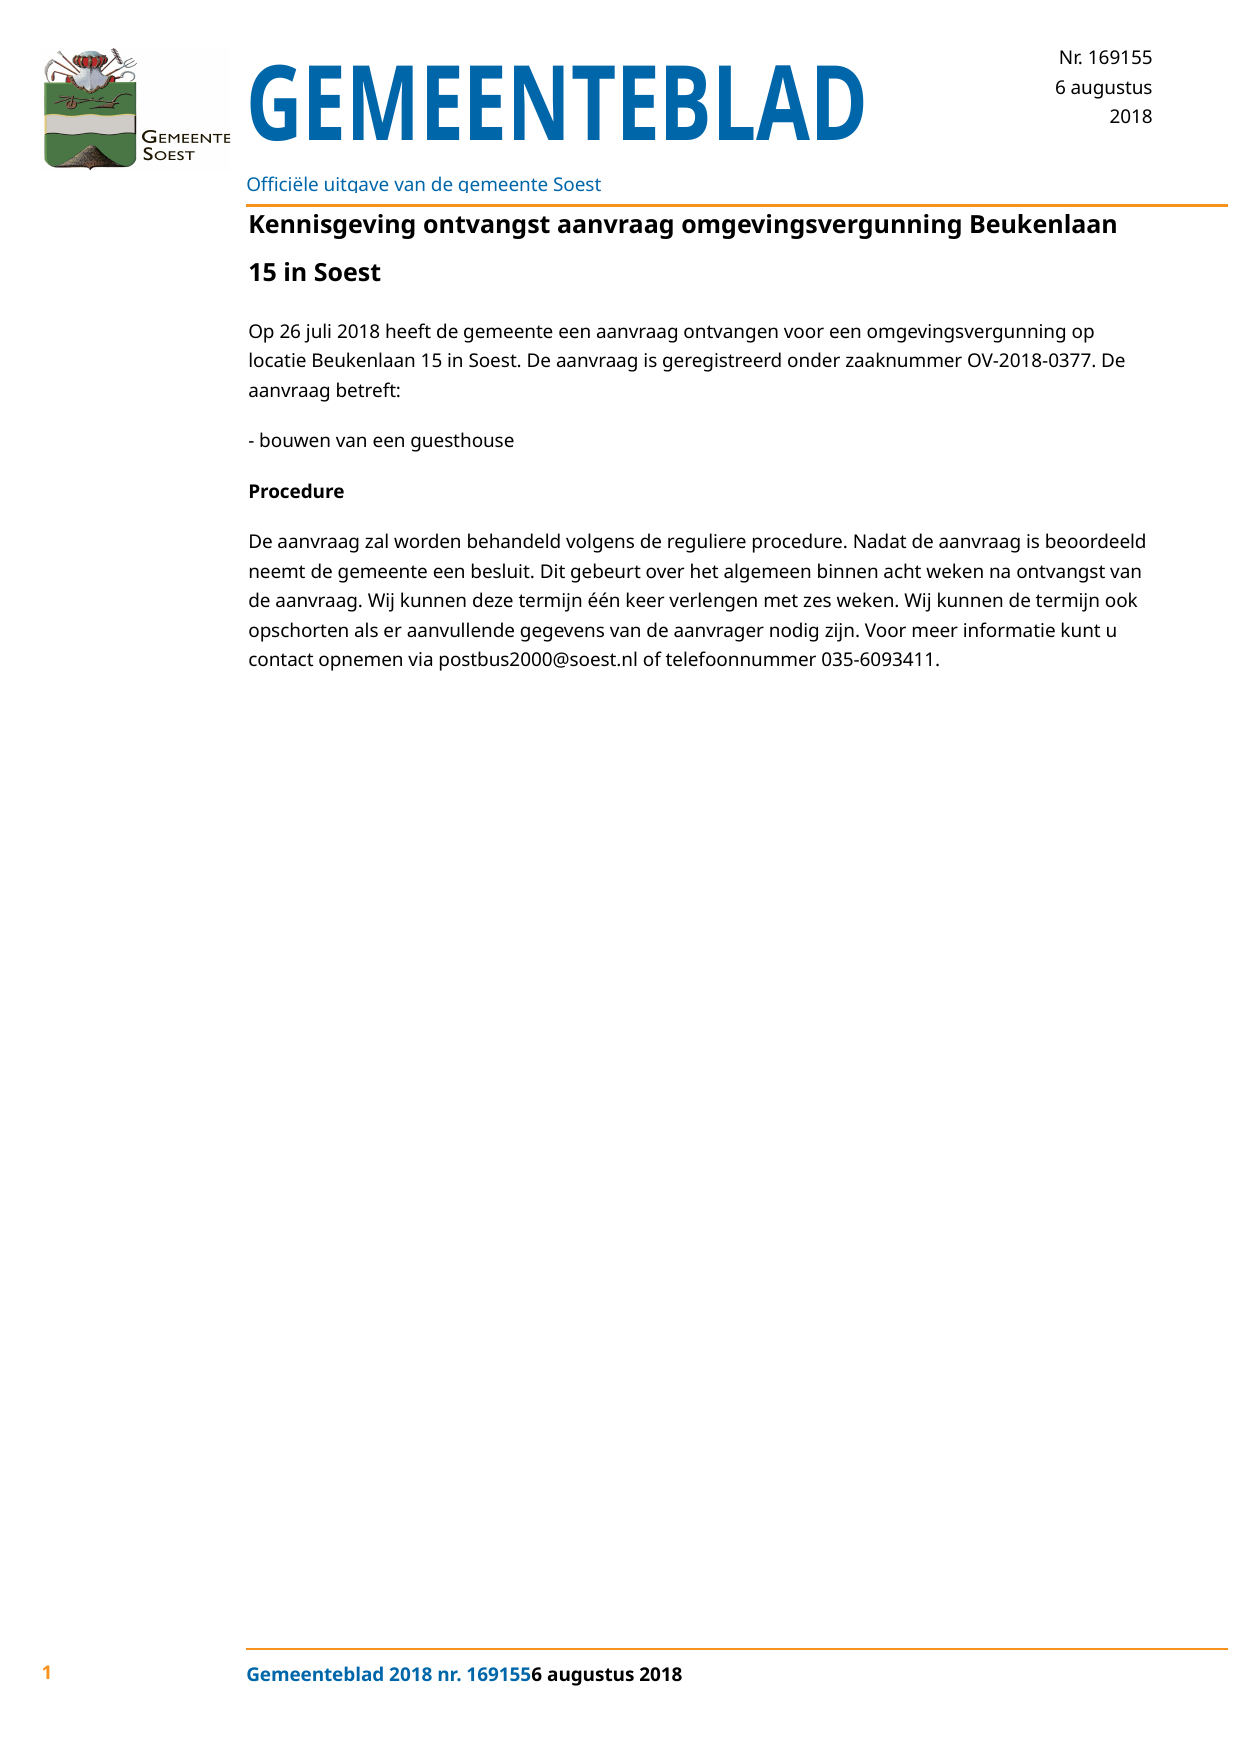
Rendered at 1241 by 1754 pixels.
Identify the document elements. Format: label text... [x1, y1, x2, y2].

text Kennisgeving ontvangst aanvraag omgevingsvergunning Beukenlaan 15 in Soest [248, 207, 1152, 288]
text De aanvraag zal worden behandeld volgens de reguliere procedure. Nadat de aanvraag is beoordeeld neemt de gemeente een besluit. Dit gebeurt over het algemeen binnen acht weken na ontvangst van de aanvraag. Wij kunnen deze termijn één keer verlengen met zes weken. Wij kunnen de termijn ook opschorten als er aanvullende gegevens van de aanvrager nodig zijn. Voor meer informatie kunt u contact opnemen via postbus2000@soest.nl of telefoonnummer 035-6093411. [248, 528, 1152, 672]
picture [41, 47, 231, 172]
text Op 26 juli 2018 heeft de gemeente een aanvraag ontvangen voor een omgevingsvergunning op locatie Beukenlaan 15 in Soest. De aanvraag is geregistreerd onder zaaknummer OV-2018-0377. De aanvraag betreft: [248, 318, 1152, 403]
text Procedure [248, 478, 1152, 504]
text - bouwen van een guesthouse [248, 427, 1152, 453]
